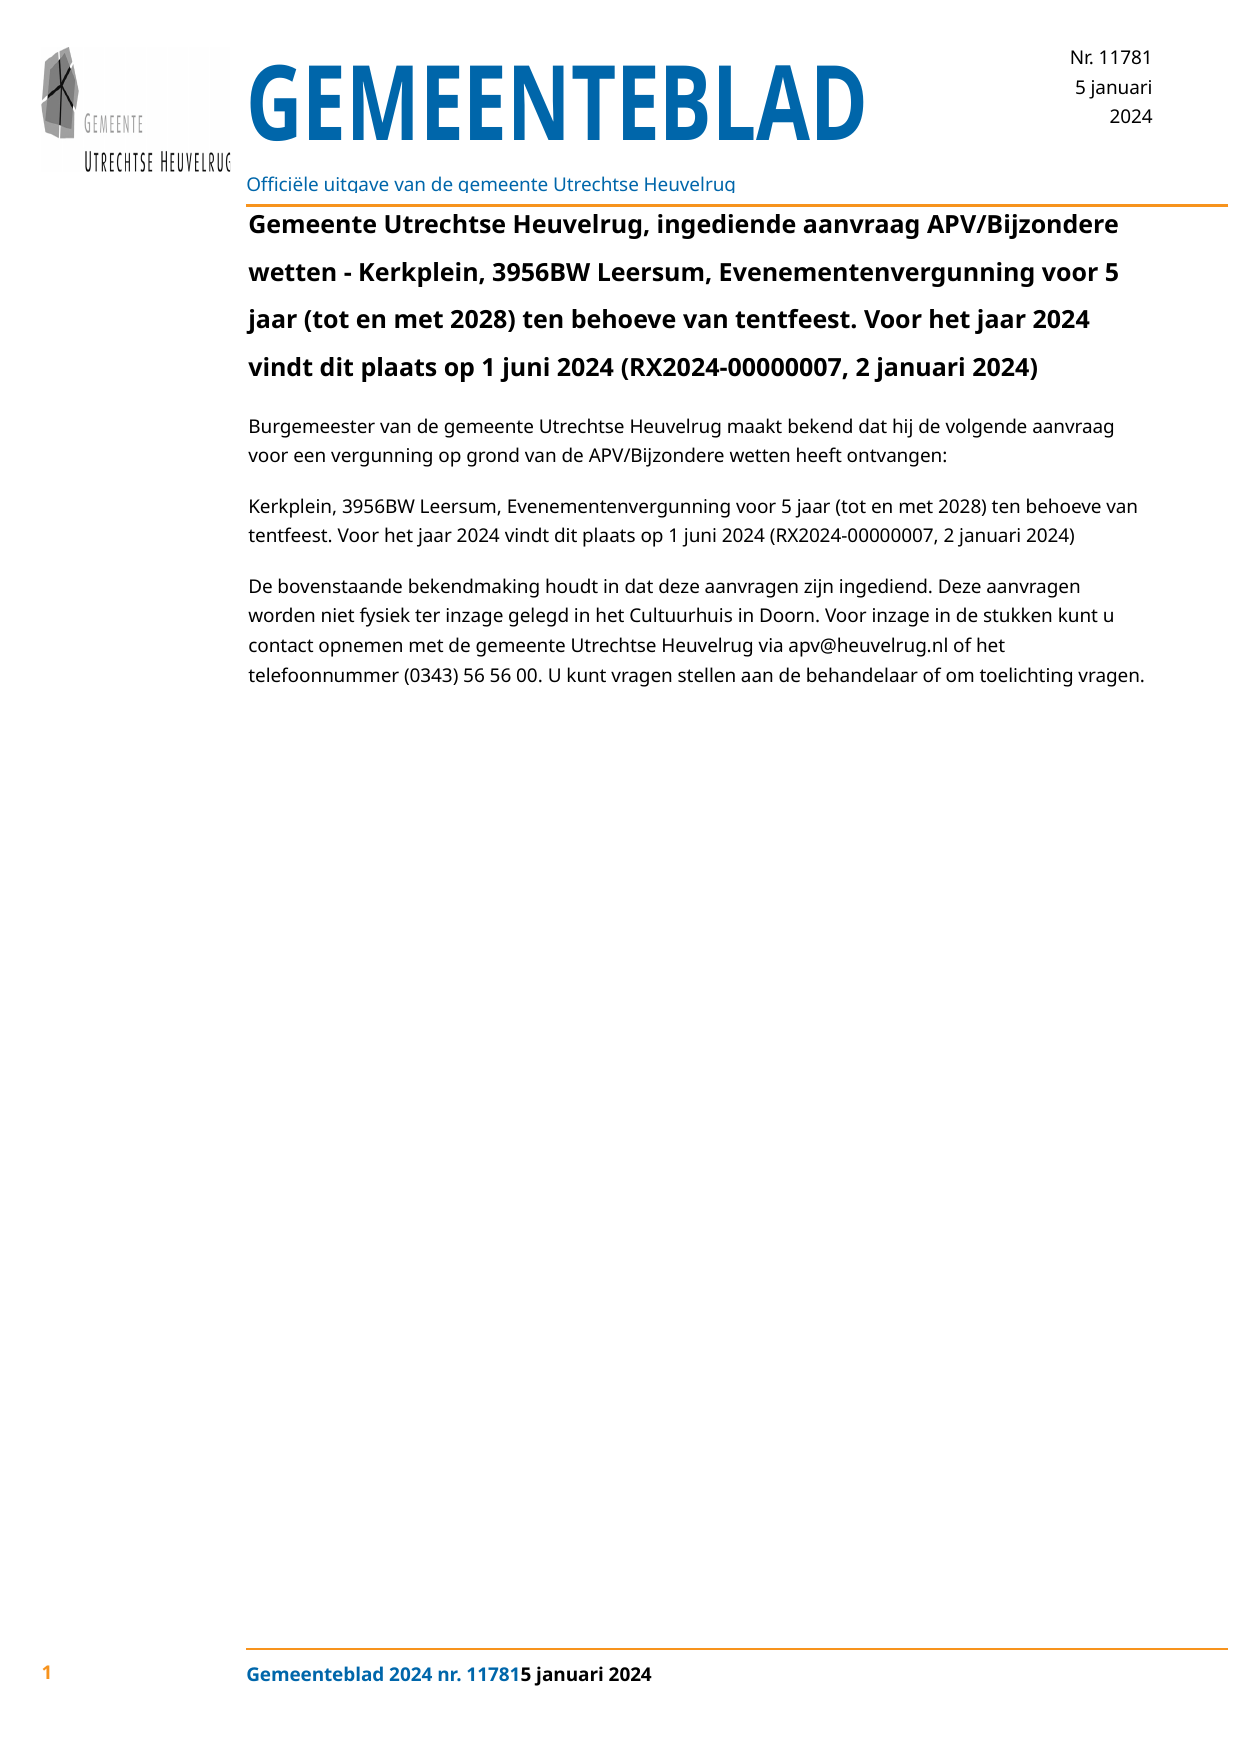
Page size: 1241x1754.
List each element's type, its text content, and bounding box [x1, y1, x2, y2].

text Kerkplein, 3956BW Leersum, Evenementenvergunning voor 5 jaar (tot en met 2028) ten behoeve van tentfeest. Voor het jaar 2024 vindt dit plaats op 1 juni 2024 (RX2024-00000007, 2 januari 2024) [248, 493, 1152, 548]
text Gemeente Utrechtse Heuvelrug, ingediende aanvraag APV/Bijzondere wetten - Kerkplein, 3956BW Leersum, Evenementenvergunning voor 5 jaar (tot en met 2028) ten behoeve van tentfeest. Voor het jaar 2024 vindt dit plaats op 1 juni 2024 (RX2024-00000007, 2 januari 2024) [248, 207, 1152, 384]
text De bovenstaande bekendmaking houdt in dat deze aanvragen zijn ingediend. Deze aanvragen worden niet fysiek ter inzage gelegd in het Cultuurhuis in Doorn. Voor inzage in de stukken kunt u contact opnemen met de gemeente Utrechtse Heuvelrug via apv@heuvelrug.nl of het telefoonnummer (0343) 56 56 00. U kunt vragen stellen aan de behandelaar of om toelichting vragen. [248, 573, 1152, 688]
text Burgemeester van de gemeente Utrechtse Heuvelrug maakt bekend dat hij de volgende aanvraag voor een vergunning op grond van de APV/Bijzondere wetten heeft ontvangen: [248, 413, 1152, 468]
picture [41, 47, 231, 172]
